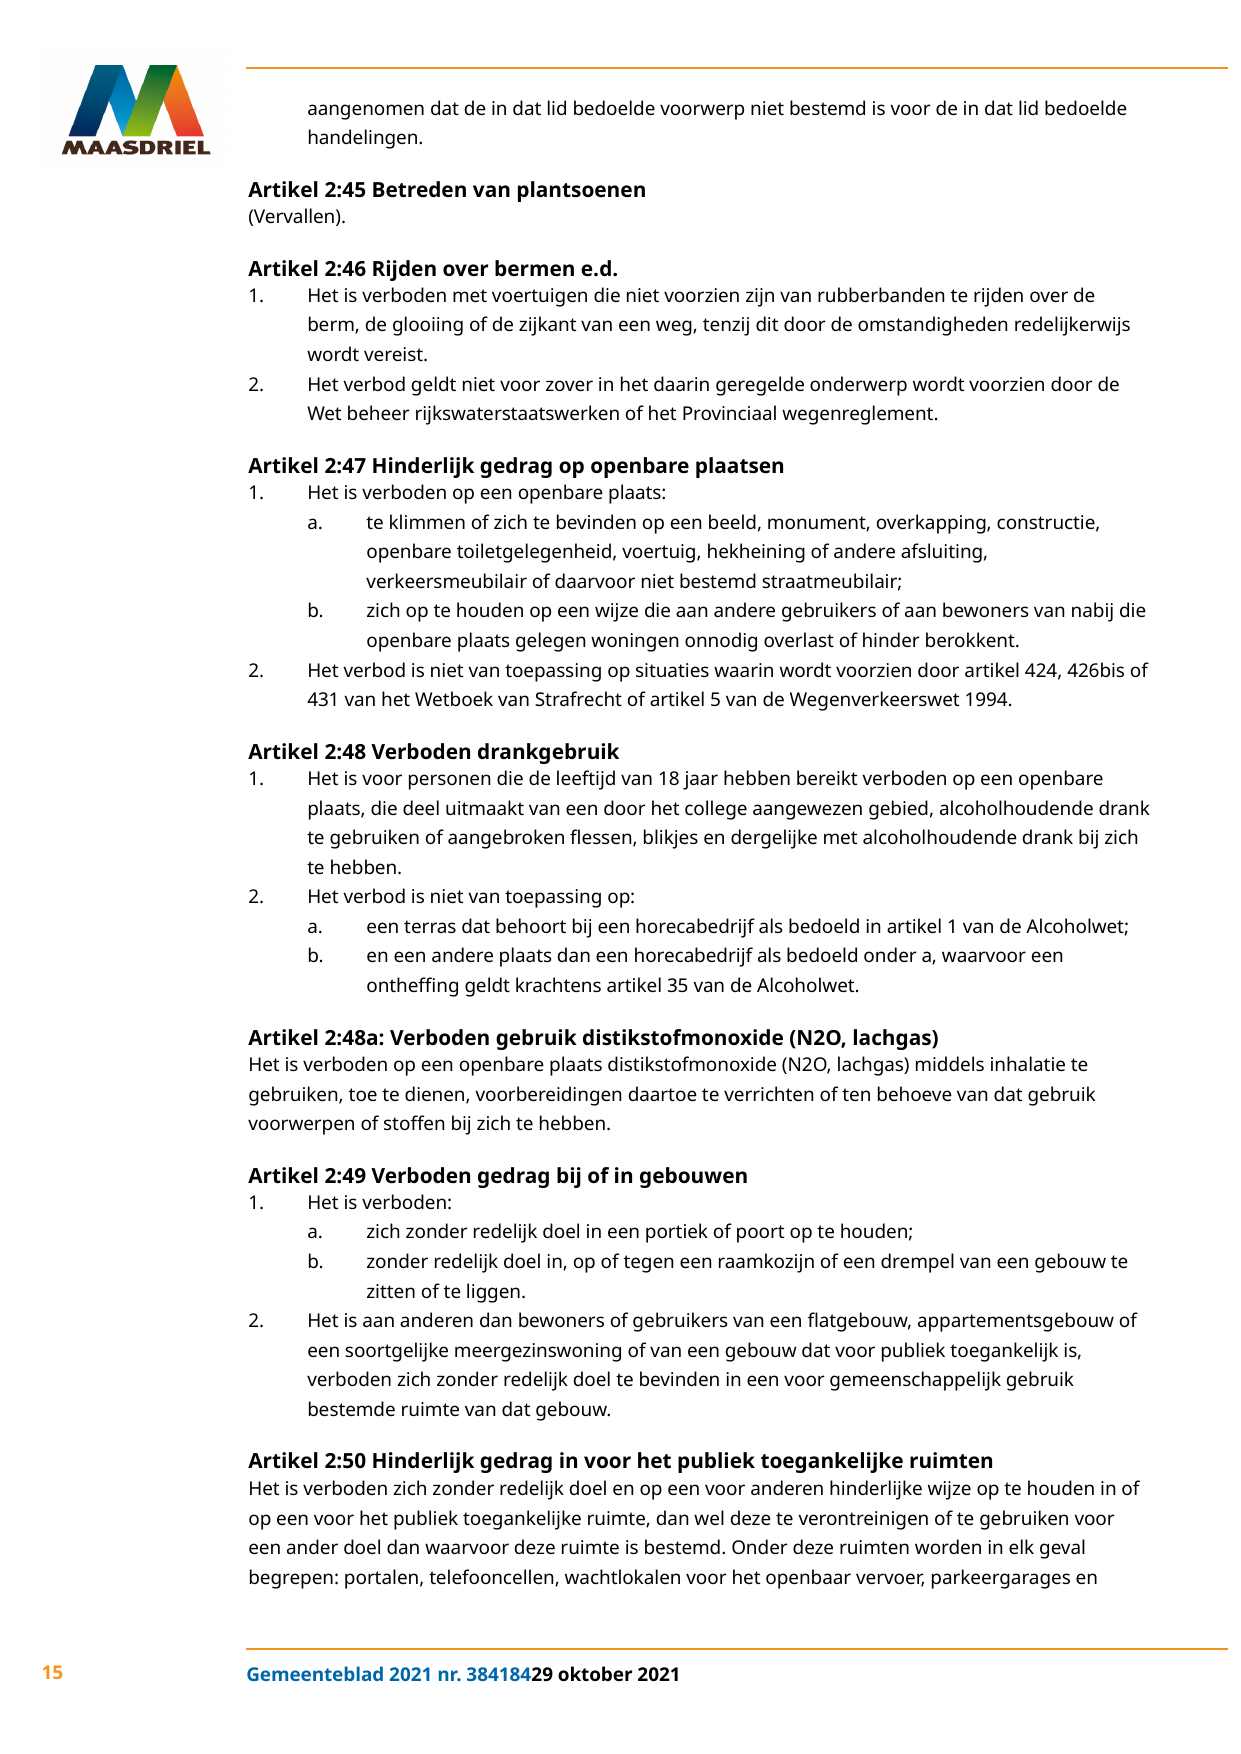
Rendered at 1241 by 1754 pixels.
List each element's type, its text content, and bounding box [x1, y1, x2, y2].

list aangenomen dat de in dat lid bedoelde voorwerp niet bestemd is voor de in dat lid bedoelde handelingen. [248, 95, 1152, 150]
list Het is aan anderen dan bewoners of gebruikers van een flatgebouw, appartementsgebouw of een soortgelijke meergezinswoning of van een gebouw dat voor publiek toegankelijk is, verboden zich zonder redelijk doel te bevinden in een voor gemeenschappelijk gebruik bestemde ruimte van dat gebouw. [248, 1307, 1152, 1422]
list Het is verboden op een openbare plaats: [248, 479, 1152, 505]
list zonder redelijk doel in, op of tegen een raamkozijn of een drempel van een gebouw te zitten of te liggen. [307, 1248, 1152, 1304]
text Artikel 2:48a: Verboden gebruik distikstofmonoxide (N2O, lachgas) [248, 1023, 1152, 1051]
list Het is voor personen die de leeftijd van 18 jaar hebben bereikt verboden op een openbare plaats, die deel uitmaakt van een door het college aangewezen gebied, alcoholhoudende drank te gebruiken of aangebroken flessen, blikjes en dergelijke met alcoholhoudende drank bij zich te hebben. [248, 765, 1152, 880]
text Artikel 2:50 Hinderlijk gedrag in voor het publiek toegankelijke ruimten [248, 1447, 1152, 1475]
list Het is verboden met voertuigen die niet voorzien zijn van rubberbanden te rijden over de berm, de glooiing of de zijkant van een weg, tenzij dit door de omstandigheden redelijkerwijs wordt vereist. [248, 282, 1152, 367]
list Het verbod is niet van toepassing op: [248, 883, 1152, 909]
text Artikel 2:48 Verboden drankgebruik [248, 737, 1152, 765]
text Artikel 2:45 Betreden van plantsoenen [248, 175, 1152, 203]
text Artikel 2:49 Verboden gedrag bij of in gebouwen [248, 1161, 1152, 1189]
text Artikel 2:47 Hinderlijk gedrag op openbare plaatsen [248, 451, 1152, 479]
list Het verbod geldt niet voor zover in het daarin geregelde onderwerp wordt voorzien door de Wet beheer rijkswaterstaatswerken of het Provinciaal wegenreglement. [248, 371, 1152, 426]
text Artikel 2:46 Rijden over bermen e.d. [248, 254, 1152, 282]
list zich op te houden op een wijze die aan andere gebruikers of aan bewoners van nabij die openbare plaats gelegen woningen onnodig overlast of hinder berokkent. [307, 598, 1152, 653]
list Het verbod is niet van toepassing op situaties waarin wordt voorzien door artikel 424, 426bis of 431 van het Wetboek van Strafrecht of artikel 5 van de Wegenverkeerswet 1994. [248, 657, 1152, 712]
text (Vervallen). [248, 203, 1152, 229]
text Het is verboden op een openbare plaats distikstofmonoxide (N2O, lachgas) middels inhalatie te gebruiken, toe te dienen, voorbereidingen daartoe te verrichten of ten behoeve van dat gebruik voorwerpen of stoffen bij zich te hebben. [248, 1051, 1152, 1136]
list zich zonder redelijk doel in een portiek of poort op te houden; [307, 1219, 1152, 1244]
text Het is verboden zich zonder redelijk doel en op een voor anderen hinderlijke wijze op te houden in of op een voor het publiek toegankelijke ruimte, dan wel deze te verontreinigen of te gebruiken voor een ander doel dan waarvoor deze ruimte is bestemd. Onder deze ruimten worden in elk geval begrepen: portalen, telefooncellen, wachtlokalen voor het openbaar vervoer, parkeergarages en [248, 1475, 1152, 1589]
list Het is verboden: [248, 1189, 1152, 1215]
picture [41, 47, 231, 172]
list te klimmen of zich te bevinden op een beeld, monument, overkapping, constructie, openbare toiletgelegenheid, voertuig, hekheining of andere afsluiting, verkeersmeubilair of daarvoor niet bestemd straatmeubilair; [307, 509, 1152, 594]
list een terras dat behoort bij een horecabedrijf als bedoeld in artikel 1 van de Alcoholwet; [307, 913, 1152, 939]
list en een andere plaats dan een horecabedrijf als bedoeld onder a, waarvoor een ontheffing geldt krachtens artikel 35 van de Alcoholwet. [307, 943, 1152, 998]
